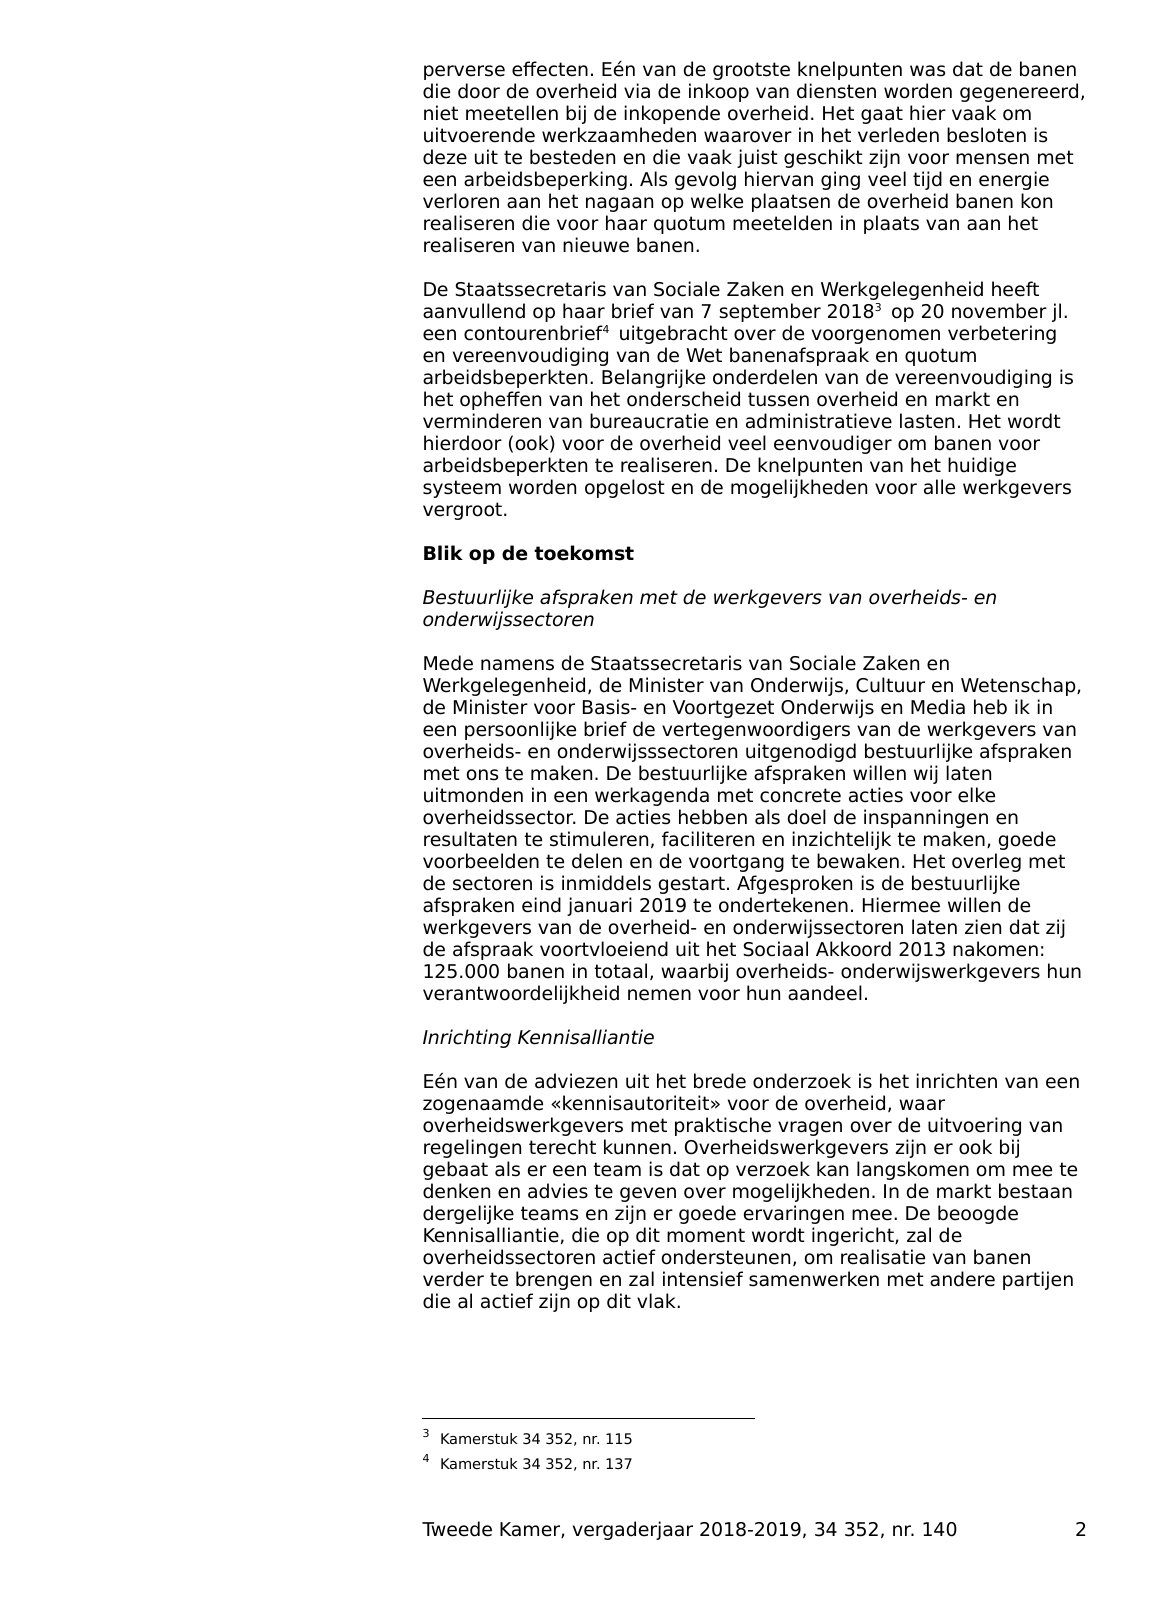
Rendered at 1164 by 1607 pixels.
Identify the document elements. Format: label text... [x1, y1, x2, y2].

text perverse effecten. Eén van de grootste knelpunten was dat de banen die door de overheid via de inkoop van diensten worden gegenereerd, niet meetellen bij de inkopende overheid. Het gaat hier vaak om uitvoerende werkzaamheden waarover in het verleden besloten is deze uit te besteden en die vaak juist geschikt zijn voor mensen met een arbeidsbeperking. Als gevolg hiervan ging veel tijd en energie verloren aan het nagaan op welke plaatsen de overheid banen kon realiseren die voor haar quotum meetelden in plaats van aan het realiseren van nieuwe banen. [422, 59, 1087, 257]
text Eén van de adviezen uit het brede onderzoek is het inrichten van een zogenaamde «kennisautoriteit» voor de overheid, waar overheidswerkgevers met praktische vragen over de uitvoering van regelingen terecht kunnen. Overheidswerkgevers zijn er ook bij gebaat als er een team is dat op verzoek kan langskomen om mee te denken en advies te geven over mogelijkheden. In de markt bestaan dergelijke teams en zijn er goede ervaringen mee. De beoogde Kennisalliantie, die op dit moment wordt ingericht, zal de overheidssectoren actief ondersteunen, om realisatie van banen verder te brengen en zal intensief samenwerken met andere partijen die al actief zijn op dit vlak. [422, 1071, 1087, 1313]
text Kamerstuk 34 352, nr. 137 [422, 1452, 1087, 1474]
text Kamerstuk 34 352, nr. 115 [422, 1427, 1087, 1449]
subtitle Inrichting Kennisalliantie [422, 1027, 1087, 1049]
subtitle Blik op de toekomst [422, 543, 1087, 565]
text De Staatssecretaris van Sociale Zaken en Werkgelegenheid heeft aanvullend op haar brief van 7 september 2018 op 20 november jl. een contourenbrief uitgebracht over de voorgenomen verbetering en vereenvoudiging van de Wet banenafspraak en quotum arbeidsbeperkten. Belangrijke onderdelen van de vereenvoudiging is het opheffen van het onderscheid tussen overheid en markt en verminderen van bureaucratie en administratieve lasten. Het wordt hierdoor (ook) voor de overheid veel eenvoudiger om banen voor arbeidsbeperkten te realiseren. De knelpunten van het huidige systeem worden opgelost en de mogelijkheden voor alle werkgevers vergroot. [422, 279, 1087, 521]
subtitle Bestuurlijke afspraken met de werkgevers van overheids- en onderwijssectoren [422, 587, 1087, 631]
text Mede namens de Staatssecretaris van Sociale Zaken en Werkgelegenheid, de Minister van Onderwijs, Cultuur en Wetenschap, de Minister voor Basis- en Voortgezet Onderwijs en Media heb ik in een persoonlijke brief de vertegenwoordigers van de werkgevers van overheids- en onderwijsssectoren uitgenodigd bestuurlijke afspraken met ons te maken. De bestuurlijke afspraken willen wij laten uitmonden in een werkagenda met concrete acties voor elke overheidssector. De acties hebben als doel de inspanningen en resultaten te stimuleren, faciliteren en inzichtelijk te maken, goede voorbeelden te delen en de voortgang te bewaken. Het overleg met de sectoren is inmiddels gestart. Afgesproken is de bestuurlijke afspraken eind januari 2019 te ondertekenen. Hiermee willen de werkgevers van de overheid- en onderwijssectoren laten zien dat zij de afspraak voortvloeiend uit het Sociaal Akkoord 2013 nakomen: 125.000 banen in totaal, waarbij overheids- onderwijswerkgevers hun verantwoordelijkheid nemen voor hun aandeel. [422, 653, 1087, 1005]
